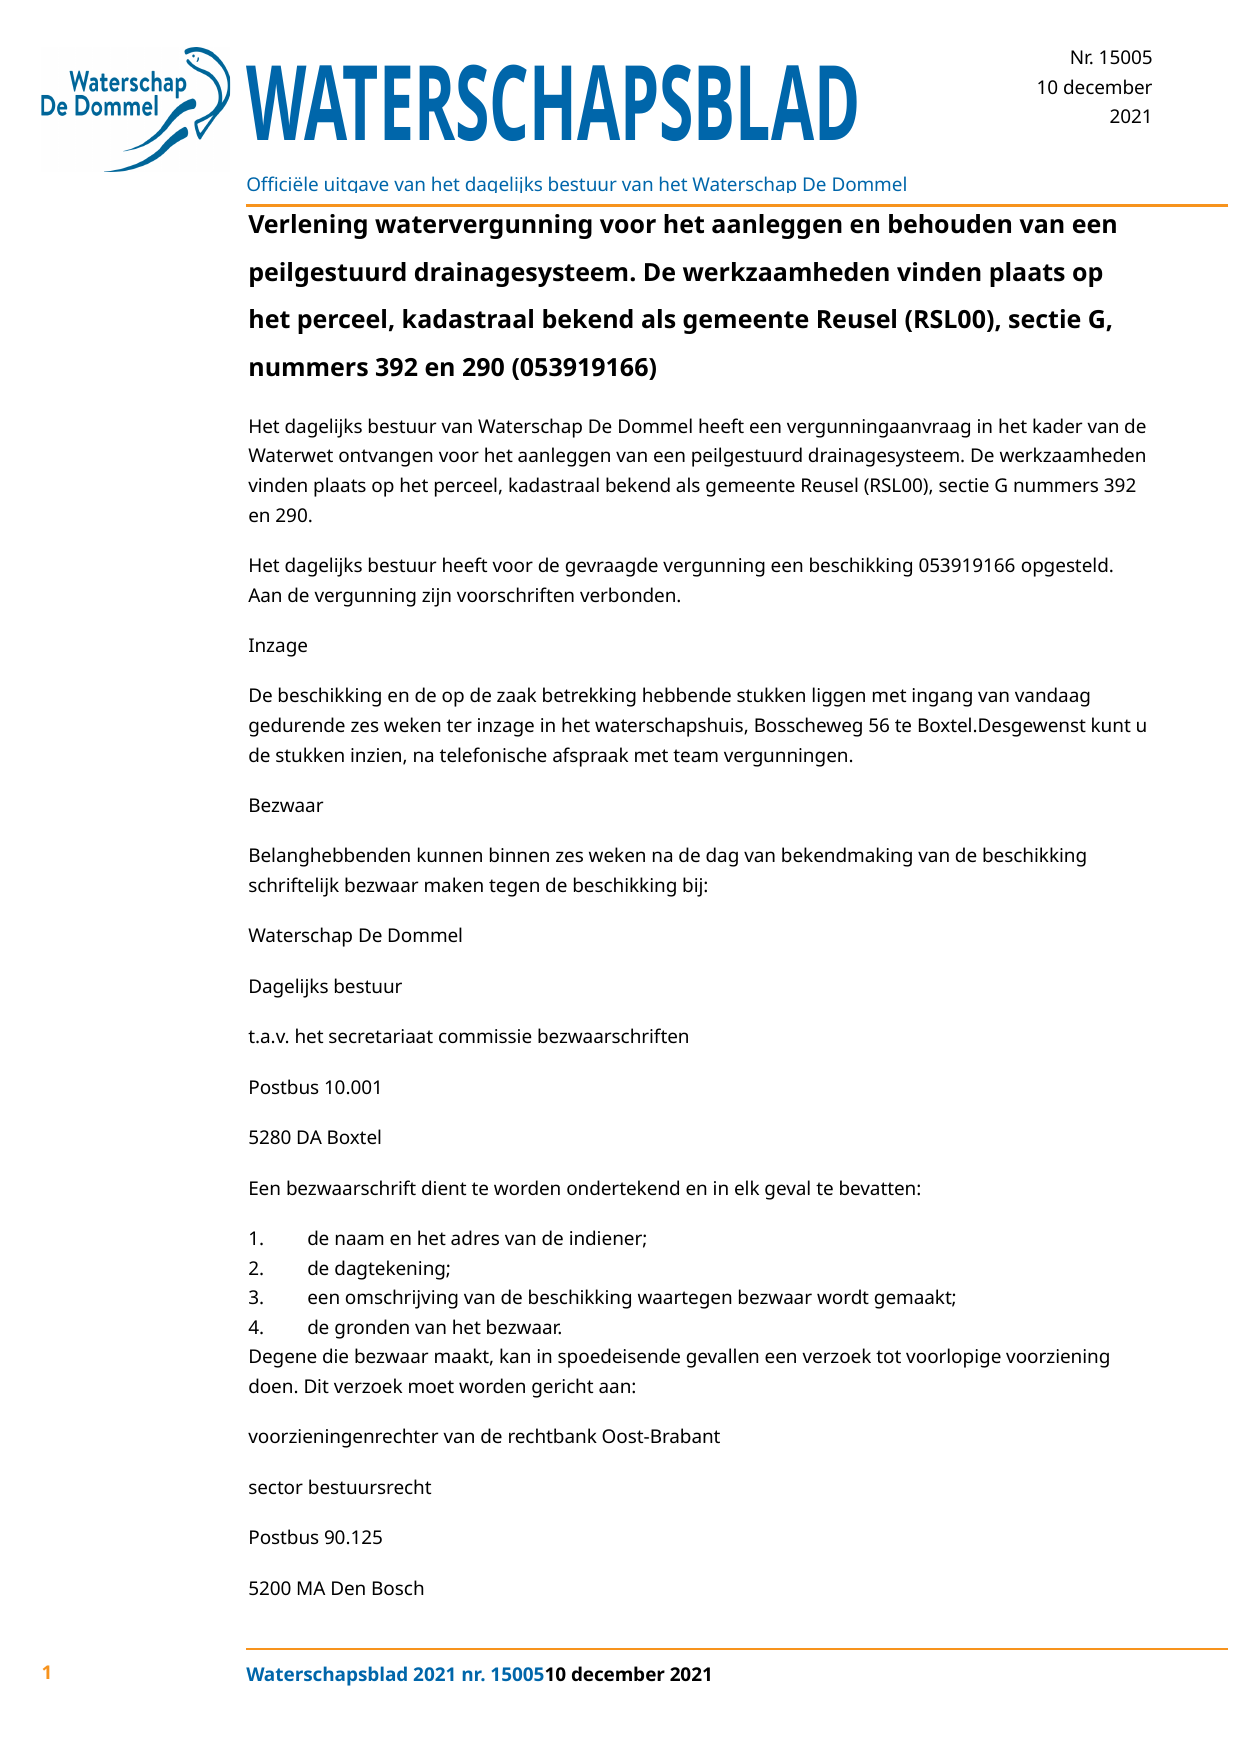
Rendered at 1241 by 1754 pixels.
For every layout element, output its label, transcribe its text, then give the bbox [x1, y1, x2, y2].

text t.a.v. het secretariaat commissie bezwaarschriften [248, 1023, 1152, 1049]
text voorzieningenrechter van de rechtbank Oost-Brabant [248, 1423, 1152, 1449]
list de gronden van het bezwaar. [248, 1314, 1152, 1340]
list een omschrijving van de beschikking waartegen bezwaar wordt gemaakt; [248, 1284, 1152, 1310]
list de naam en het adres van de indiener; [248, 1225, 1152, 1251]
text sector bestuursrecht [248, 1474, 1152, 1500]
text Dagelijks bestuur [248, 973, 1152, 999]
text Inzage [248, 632, 1152, 658]
text Postbus 90.125 [248, 1524, 1152, 1550]
text Het dagelijks bestuur heeft voor de gevraagde vergunning een beschikking 053919166 opgesteld. Aan de vergunning zijn voorschriften verbonden. [248, 552, 1152, 608]
text 5280 DA Boxtel [248, 1124, 1152, 1150]
picture [204, 47, 231, 76]
text Waterschap De Dommel [248, 923, 1152, 948]
text Een bezwaarschrift dient te worden ondertekend en in elk geval te bevatten: [248, 1175, 1152, 1201]
text 5200 MA Den Bosch [248, 1575, 1152, 1601]
text Verlening watervergunning voor het aanleggen en behouden van een peilgestuurd drainagesysteem. De werkzaamheden vinden plaats op het perceel, kadastraal bekend als gemeente Reusel (RSL00), sectie G, nummers 392 en 290 (053919166) [248, 207, 1152, 384]
text Postbus 10.001 [248, 1074, 1152, 1100]
text Belanghebbenden kunnen binnen zes weken na de dag van bekendmaking van de beschikking schriftelijk bezwaar maken tegen de beschikking bij: [248, 843, 1152, 898]
text Degene die bezwaar maakt, kan in spoedeisende gevallen een verzoek tot voorlopige voorziening doen. Dit verzoek moet worden gericht aan: [248, 1343, 1152, 1399]
picture [41, 47, 231, 172]
picture [198, 118, 210, 131]
text De beschikking en de op de zaak betrekking hebbende stukken liggen met ingang van vandaag gedurende zes weken ter inzage in het waterschapshuis, Bosscheweg 56 te Boxtel.Desgewenst kunt u de stukken inzien, na telefonische afspraak met team vergunningen. [248, 683, 1152, 768]
picture [45, 99, 51, 111]
text Bezwaar [248, 792, 1152, 818]
text Het dagelijks bestuur van Waterschap De Dommel heeft een vergunningaanvraag in het kader van de Waterwet ontvangen voor het aanleggen van een peilgestuurd drainagesysteem. De werkzaamheden vinden plaats op het perceel, kadastraal bekend als gemeente Reusel (RSL00), sectie G nummers 392 en 290. [248, 413, 1152, 528]
list de dagtekening; [248, 1255, 1152, 1281]
